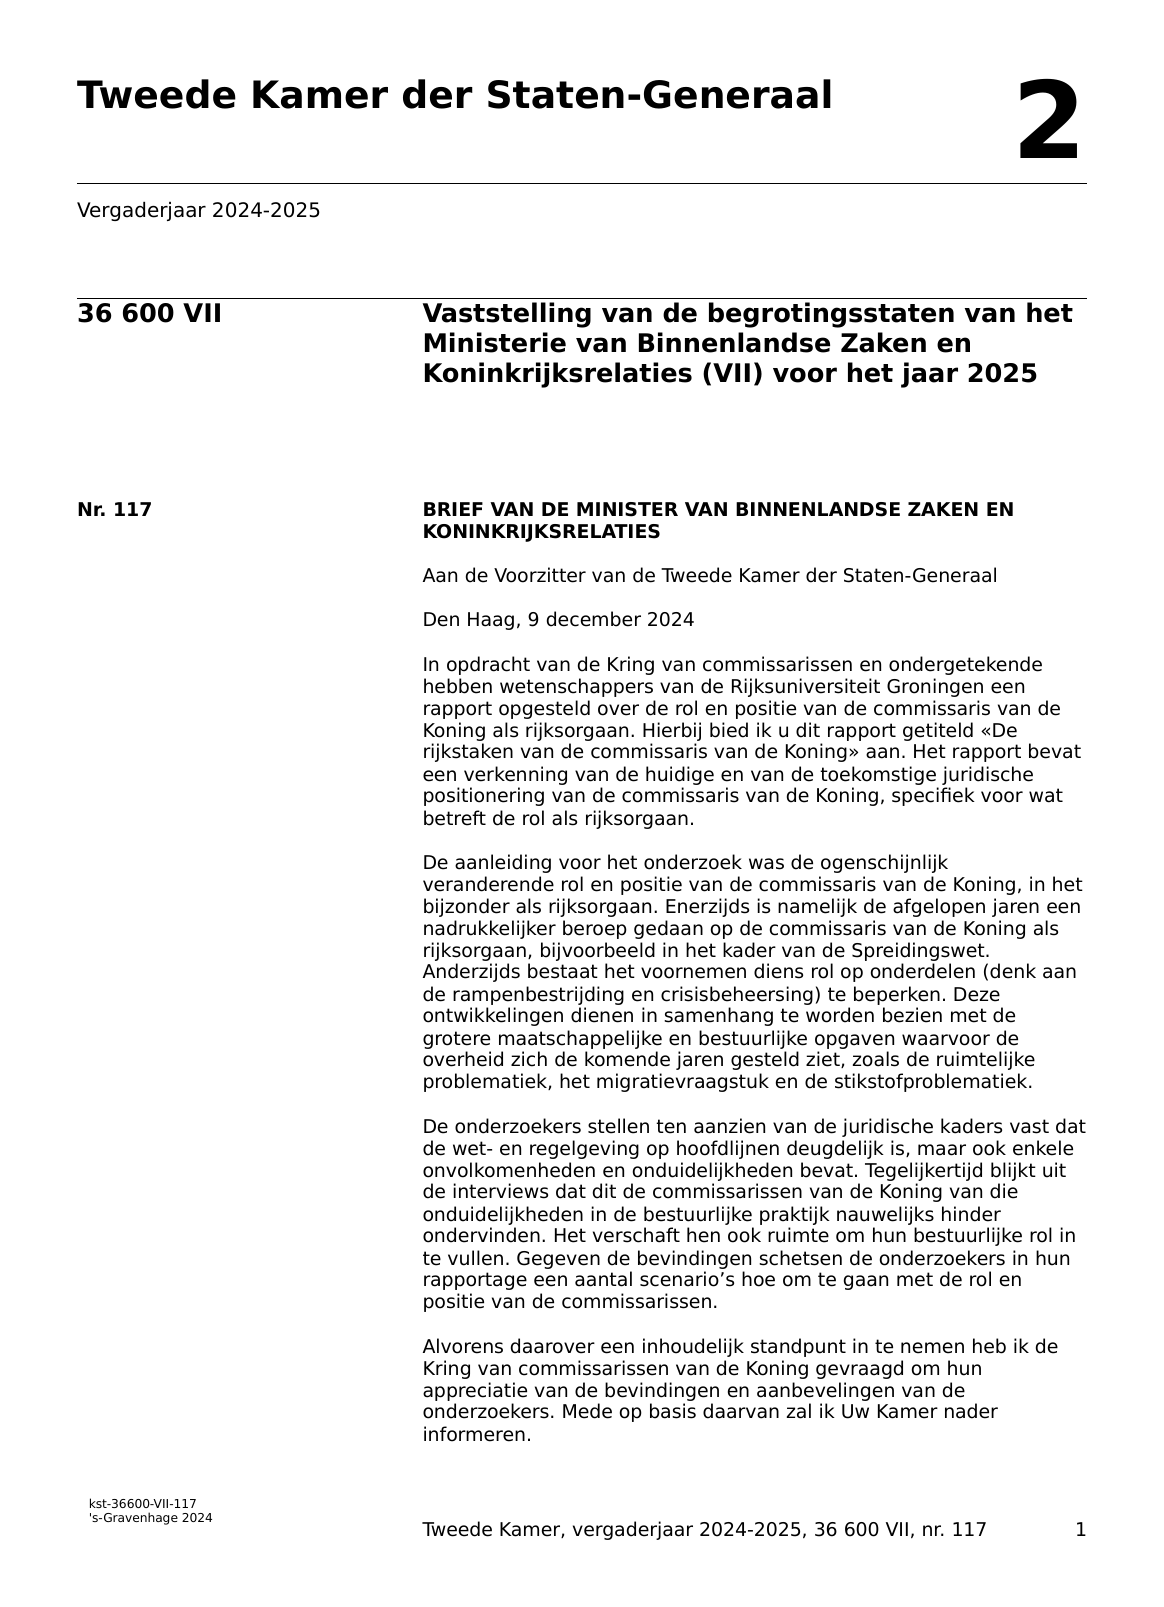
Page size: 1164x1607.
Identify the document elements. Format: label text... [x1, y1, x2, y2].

subtitle 36 600 VII Vaststelling van de begrotingsstaten van het Ministerie van Binnenlandse Zaken en Koninkrijksrelaties (VII) voor het jaar 2025 [77, 299, 1087, 388]
text De onderzoekers stellen ten aanzien van de juridische kaders vast dat de wet- en regelgeving op hoofdlijnen deugdelijk is, maar ook enkele onvolkomenheden en onduidelijkheden bevat. Tegelijkertijd blijkt uit de interviews dat dit de commissarissen van de Koning van die onduidelijkheden in de bestuurlijke praktijk nauwelijks hinder ondervinden. Het verschaft hen ook ruimte om hun bestuurlijke rol in te vullen. Gegeven de bevindingen schetsen de onderzoekers in hun rapportage een aantal scenario’s hoe om te gaan met de rol en positie van de commissarissen. [422, 1116, 1087, 1313]
table_header Tweede Kamer der Staten-Generaal [77, 59, 886, 183]
text 's-Gravenhage 2024 [88, 1511, 323, 1525]
text Alvorens daarover een inhoudelijk standpunt in te nemen heb ik de Kring van commissarissen van de Koning gevraagd om hun appreciatie van de bevindingen en aanbevelingen van de onderzoekers. Mede op basis daarvan zal ik Uw Kamer nader informeren. [422, 1336, 1087, 1445]
text kst-36600-VII-117 [88, 1497, 323, 1511]
text Aan de Voorzitter van de Tweede Kamer der Staten-Generaal [422, 565, 1087, 587]
text Den Haag, 9 december 2024 [422, 609, 1087, 631]
text In opdracht van de Kring van commissarissen en ondergetekende hebben wetenschappers van de Rijksuniversiteit Groningen een rapport opgesteld over de rol en positie van de commissaris van de Koning als rijksorgaan. Hierbij bied ik u dit rapport getiteld «De rijkstaken van de commissaris van de Koning» aan. Het rapport bevat een verkenning van de huidige en van de toekomstige juridische positionering van de commissaris van de Koning, specifiek voor wat betreft de rol als rijksorgaan. [422, 653, 1087, 829]
text De aanleiding voor het onderzoek was de ogenschijnlijk veranderende rol en positie van de commissaris van de Koning, in het bijzonder als rijksorgaan. Enerzijds is namelijk de afgelopen jaren een nadrukkelijker beroep gedaan op de commissaris van de Koning als rijksorgaan, bijvoorbeeld in het kader van de Spreidingswet. Anderzijds bestaat het voornemen diens rol op onderdelen (denk aan de rampenbestrijding en crisisbeheersing) te beperken. Deze ontwikkelingen dienen in samenhang te worden bezien met de grotere maatschappelijke en bestuurlijke opgaven waarvoor de overheid zich de komende jaren gesteld ziet, zoals de ruimtelijke problematiek, het migratievraagstuk en de stikstofproblematiek. [422, 852, 1087, 1093]
table_cell Vergaderjaar 2024-2025 [77, 184, 1087, 298]
subtitle Nr. 117 BRIEF VAN DE MINISTER VAN BINNENLANDSE ZAKEN EN KONINKRIJKSRELATIES [77, 499, 1087, 543]
table_header 2 [886, 59, 1087, 183]
